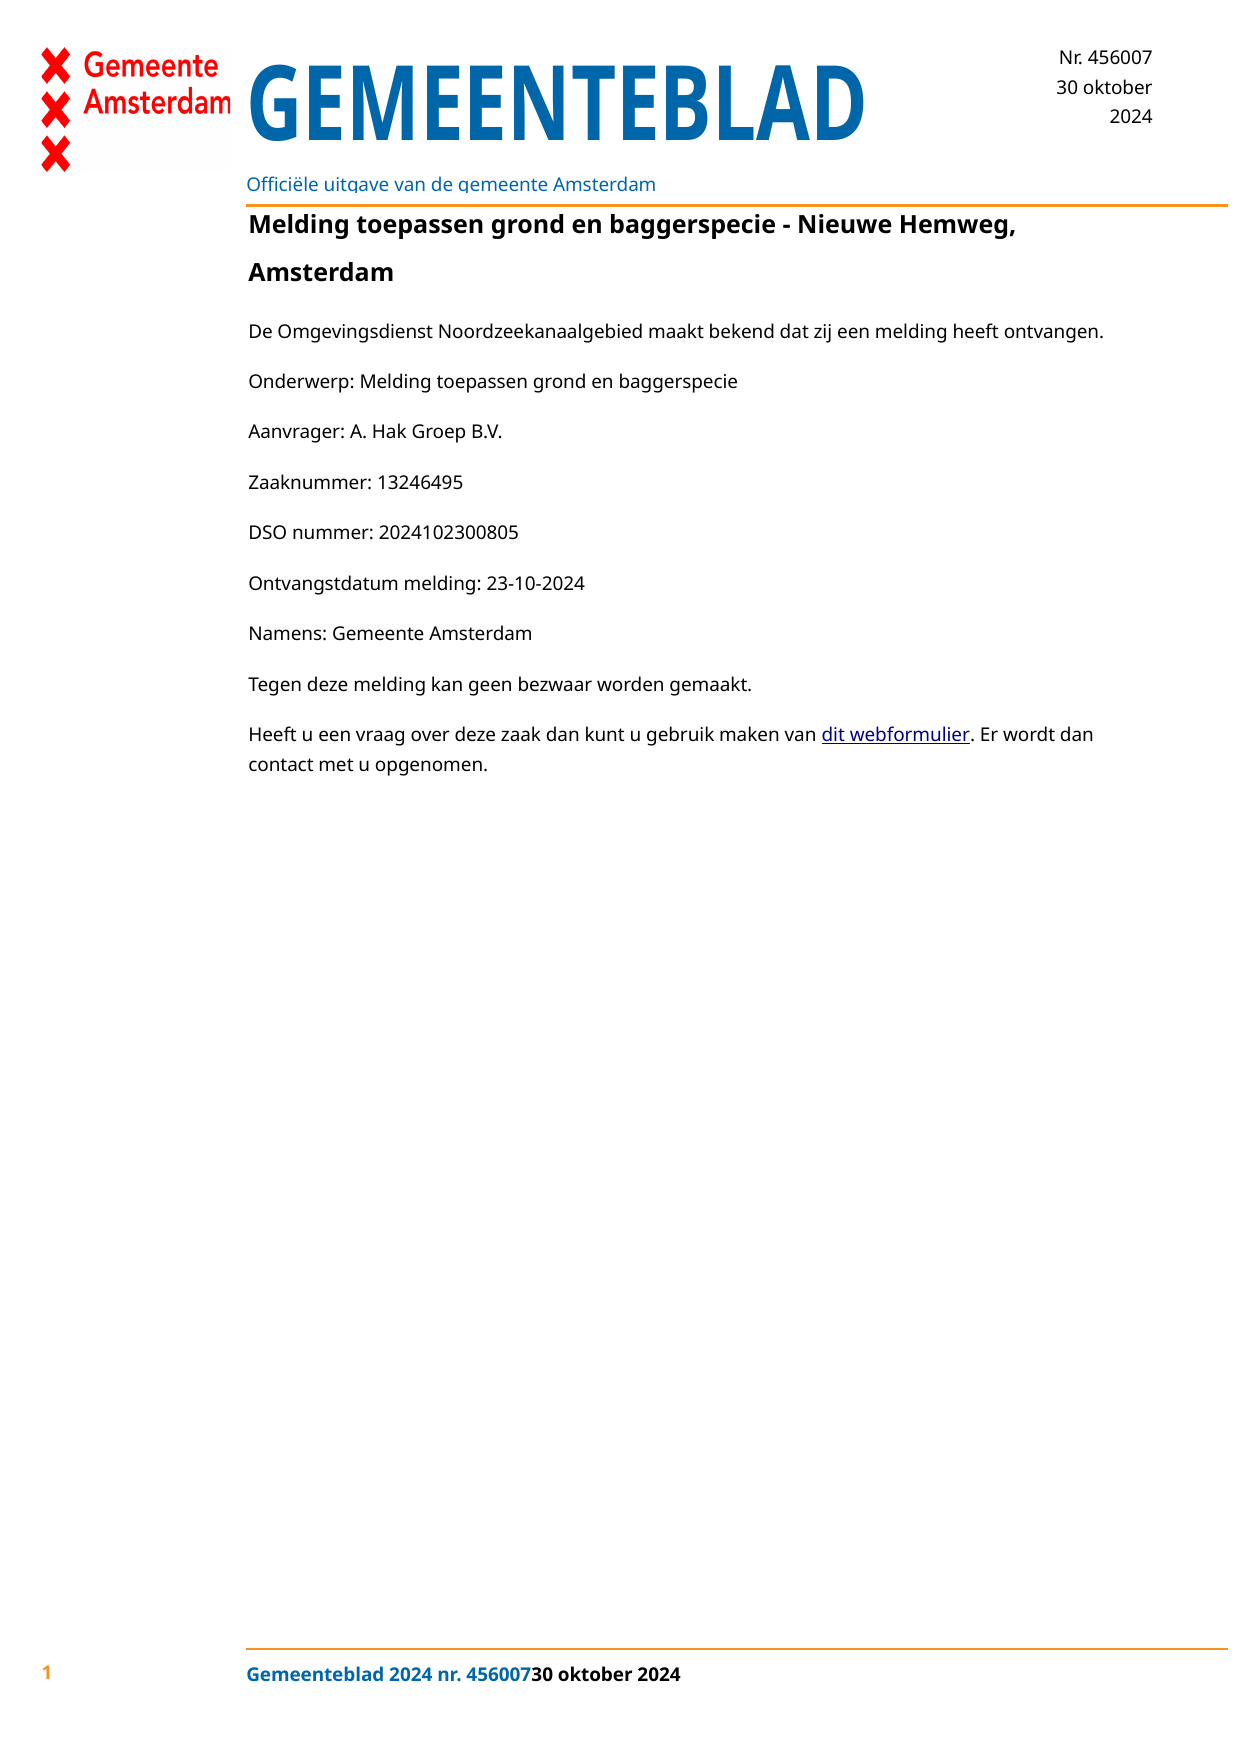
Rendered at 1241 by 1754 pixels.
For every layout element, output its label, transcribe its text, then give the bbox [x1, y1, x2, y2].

picture [41, 47, 231, 172]
text De Omgevingsdienst Noordzeekanaalgebied maakt bekend dat zij een melding heeft ontvangen. [248, 318, 1152, 344]
text Namens: Gemeente Amsterdam [248, 620, 1152, 646]
text Onderwerp: Melding toepassen grond en baggerspecie [248, 368, 1152, 394]
text Aanvrager: A. Hak Groep B.V. [248, 419, 1152, 444]
text Ontvangstdatum melding: 23-10-2024 [248, 570, 1152, 596]
text Melding toepassen grond en baggerspecie - Nieuwe Hemweg, Amsterdam [248, 207, 1152, 288]
text DSO nummer: 2024102300805 [248, 519, 1152, 545]
text Zaaknummer: 13246495 [248, 469, 1152, 495]
text Tegen deze melding kan geen bezwaar worden gemaakt. [248, 671, 1152, 697]
text Heeft u een vraag over deze zaak dan kunt u gebruik maken van dit webformulier. Er wordt dan contact met u opgenomen. [248, 721, 1152, 777]
